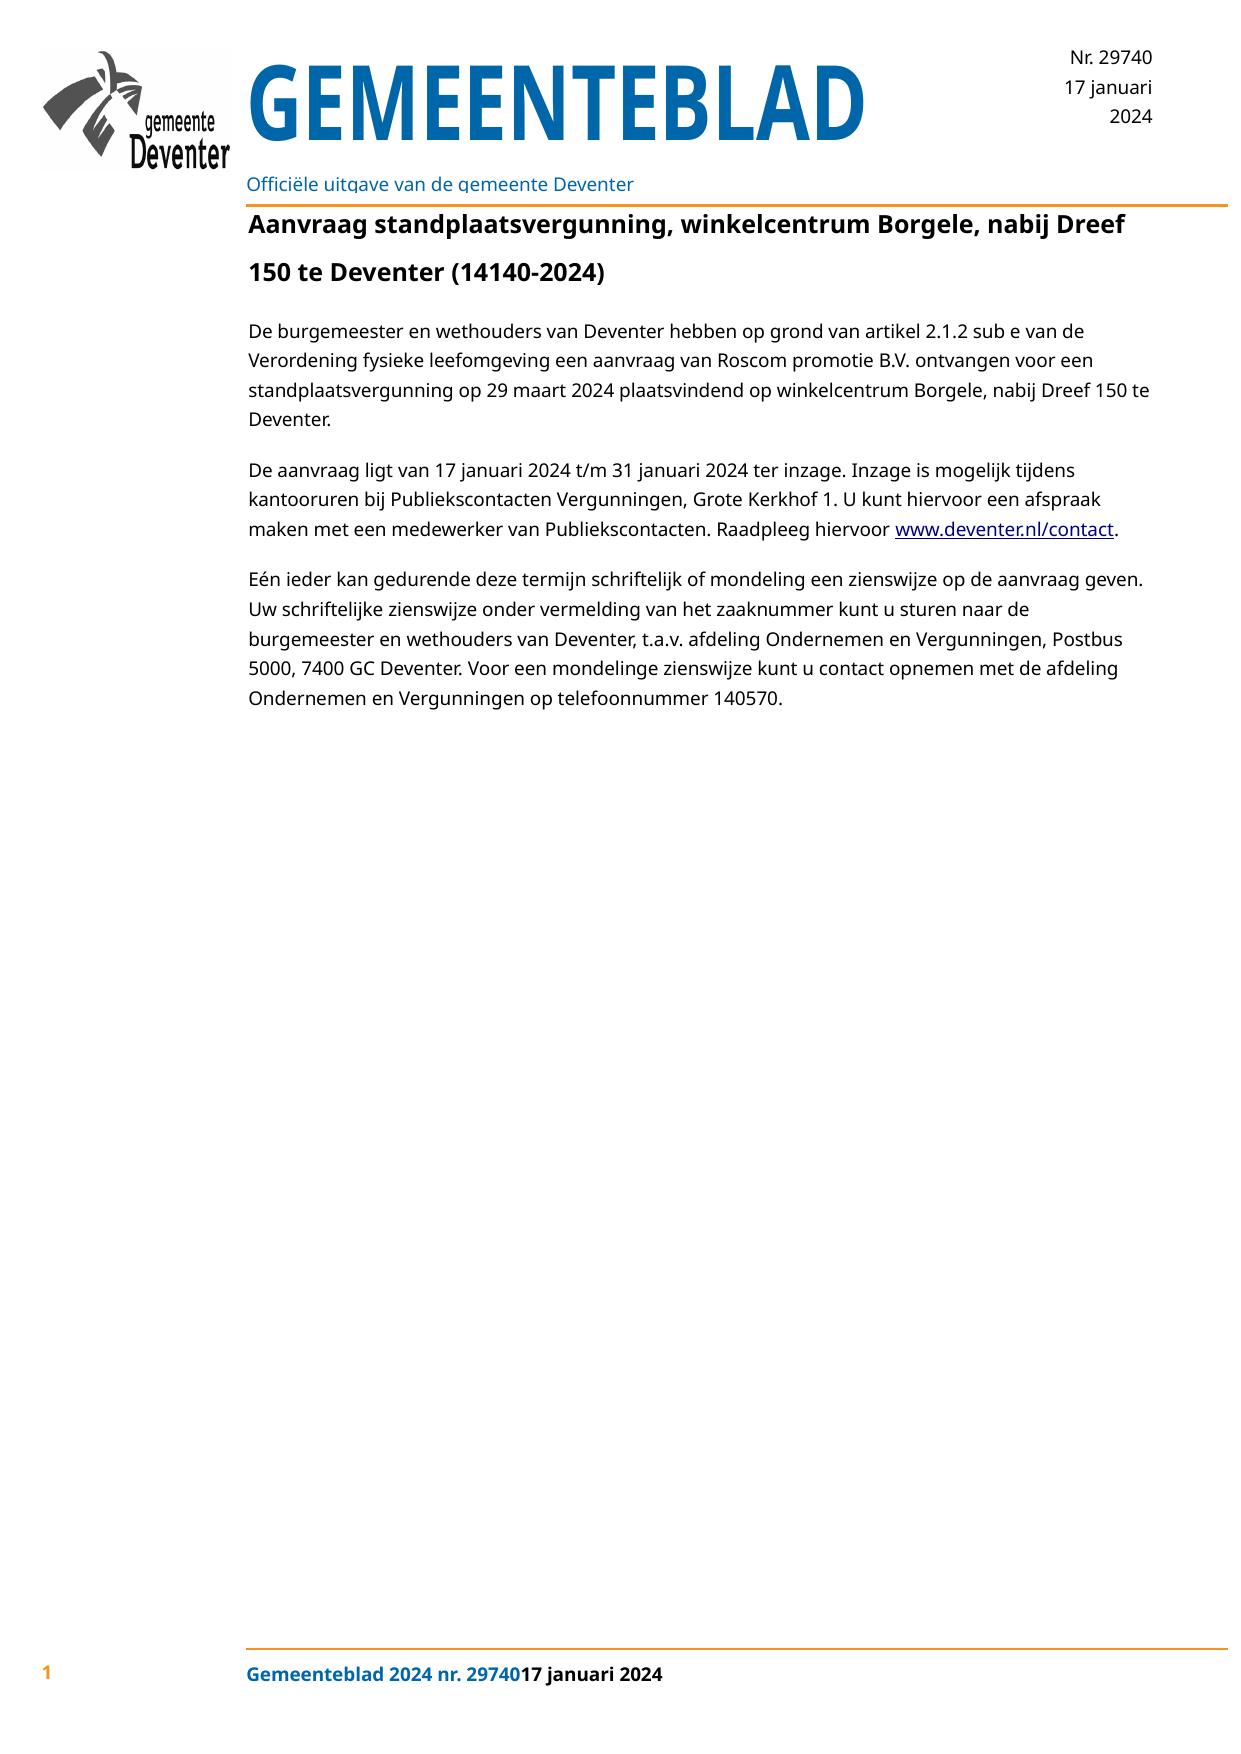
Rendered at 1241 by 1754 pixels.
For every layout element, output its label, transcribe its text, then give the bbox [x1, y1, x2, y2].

text De aanvraag ligt van 17 januari 2024 t/m 31 januari 2024 ter inzage. Inzage is mogelijk tijdens kantooruren bij Publiekscontacten Vergunningen, Grote Kerkhof 1. U kunt hiervoor een afspraak maken met een medewerker van Publiekscontacten. Raadpleeg hiervoor www.deventer.nl/contact. [248, 457, 1152, 542]
text Aanvraag standplaatsvergunning, winkelcentrum Borgele, nabij Dreef 150 te Deventer (14140-2024) [248, 207, 1152, 288]
text Eén ieder kan gedurende deze termijn schriftelijk of mondeling een zienswijze op de aanvraag geven. Uw schriftelijke zienswijze onder vermelding van het zaaknummer kunt u sturen naar de burgemeester en wethouders van Deventer, t.a.v. afdeling Ondernemen en Vergunningen, Postbus 5000, 7400 GC Deventer. Voor een mondelinge zienswijze kunt u contact opnemen met de afdeling Ondernemen en Vergunningen op telefoonnummer 140570. [248, 567, 1152, 711]
text De burgemeester en wethouders van Deventer hebben op grond van artikel 2.1.2 sub e van de Verordening fysieke leefomgeving een aanvraag van Roscom promotie B.V. ontvangen voor een standplaatsvergunning op 29 maart 2024 plaatsvindend op winkelcentrum Borgele, nabij Dreef 150 te Deventer. [248, 318, 1152, 432]
picture [41, 47, 231, 172]
